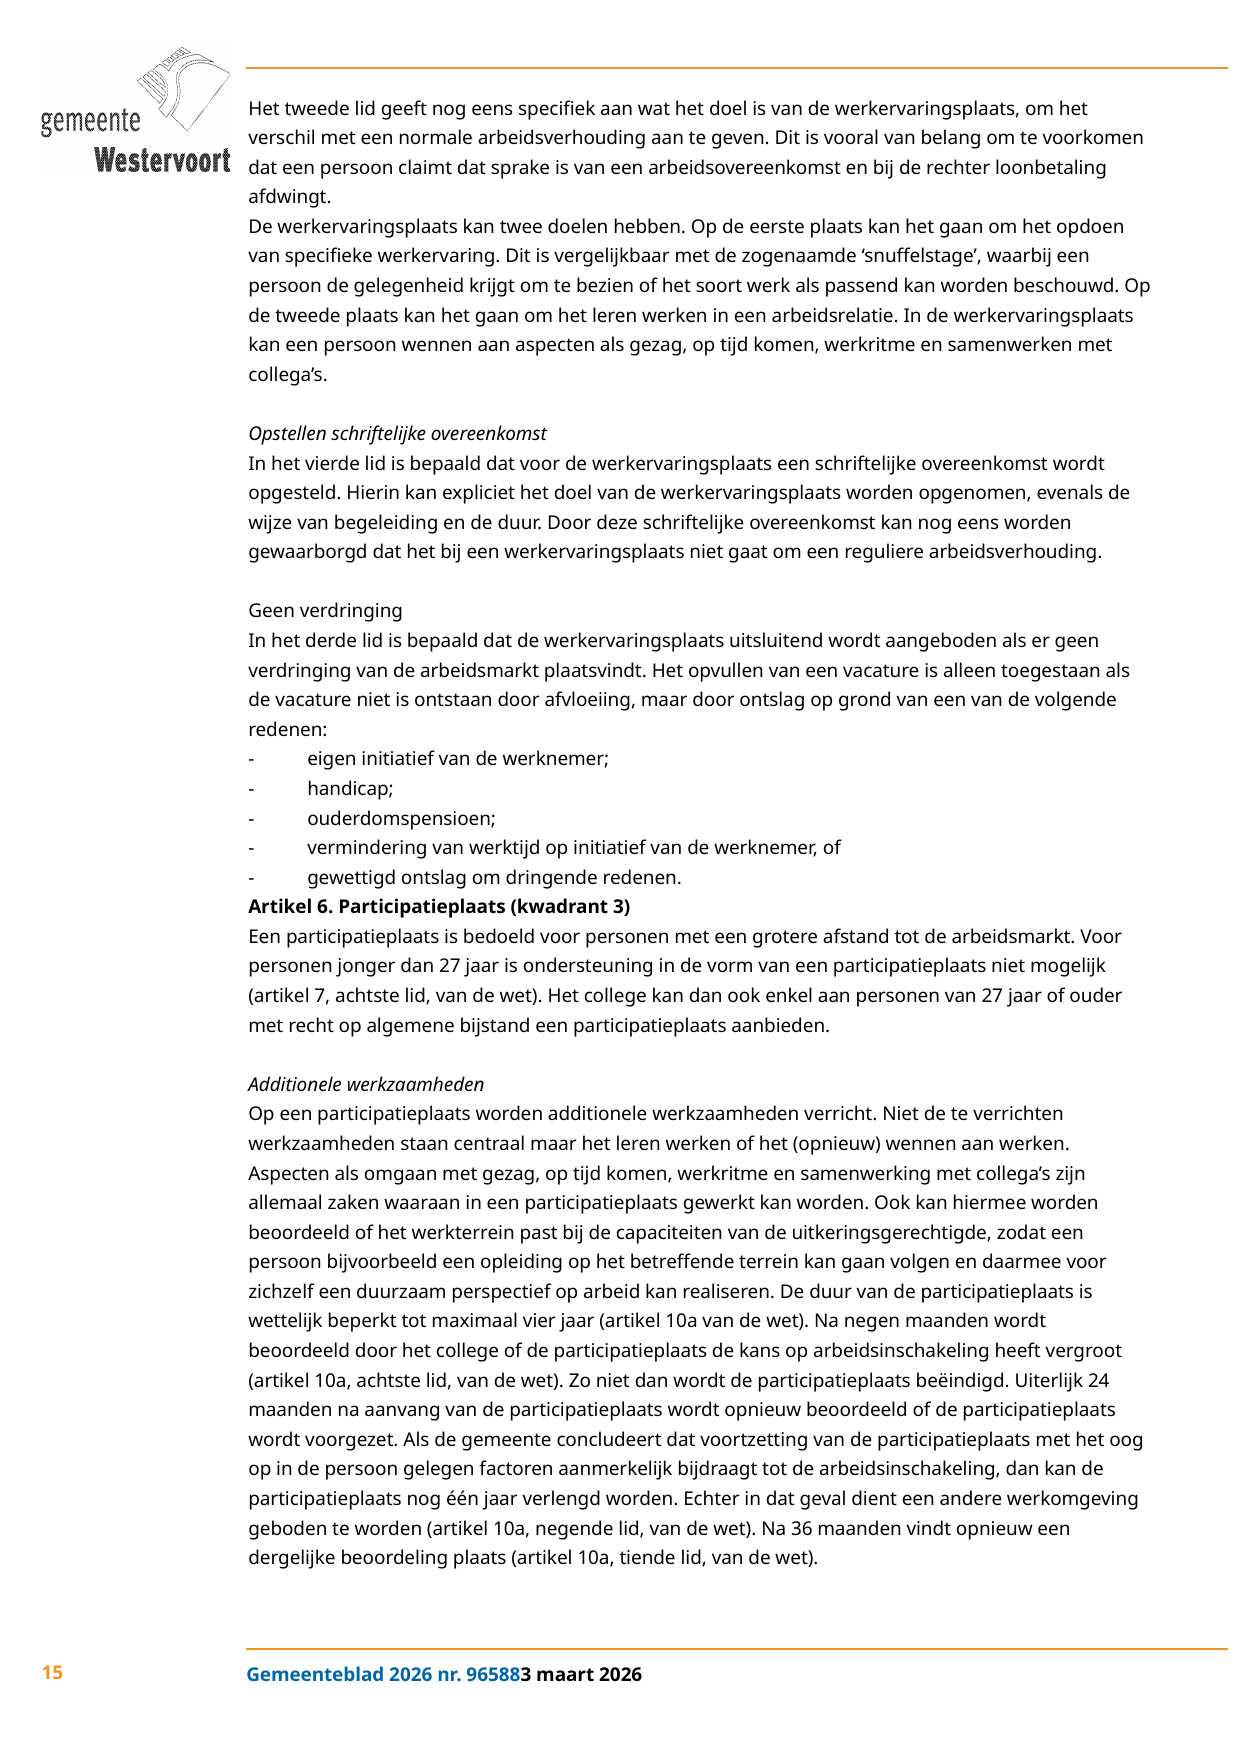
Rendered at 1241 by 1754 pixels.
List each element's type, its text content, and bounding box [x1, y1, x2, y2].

list handicap; [248, 775, 1152, 801]
text In het derde lid is bepaald dat de werkervaringsplaats uitsluitend wordt aangeboden als er geen verdringing van de arbeidsmarkt plaatsvindt. Het opvullen van een vacature is alleen toegestaan als de vacature niet is ontstaan door afvloeiing, maar door ontslag op grond van een van de volgende redenen: [248, 627, 1152, 742]
text Additionele werkzaamheden [248, 1071, 1152, 1097]
text Artikel 6. Participatieplaats (kwadrant 3) [248, 893, 1152, 919]
list gewettigd ontslag om dringende redenen. [248, 864, 1152, 890]
text Opstellen schriftelijke overeenkomst [248, 420, 1152, 446]
text Het tweede lid geeft nog eens specifiek aan wat het doel is van de werkervaringsplaats, om het verschil met een normale arbeidsverhouding aan te geven. Dit is vooral van belang om te voorkomen dat een persoon claimt dat sprake is van een arbeidsovereenkomst en bij de rechter loonbetaling afdwingt. [248, 95, 1152, 209]
picture [41, 47, 231, 172]
text In het vierde lid is bepaald dat voor de werkervaringsplaats een schriftelijke overeenkomst wordt opgesteld. Hierin kan expliciet het doel van de werkervaringsplaats worden opgenomen, evenals de wijze van begeleiding en de duur. Door deze schriftelijke overeenkomst kan nog eens worden gewaarborgd dat het bij een werkervaringsplaats niet gaat om een reguliere arbeidsverhouding. [248, 450, 1152, 564]
text De werkervaringsplaats kan twee doelen hebben. Op de eerste plaats kan het gaan om het opdoen van specifieke werkervaring. Dit is vergelijkbaar met de zogenaamde ‘snuffelstage’, waarbij een persoon de gelegenheid krijgt om te bezien of het soort werk als passend kan worden beschouwd. Op de tweede plaats kan het gaan om het leren werken in een arbeidsrelatie. In de werkervaringsplaats kan een persoon wennen aan aspecten als gezag, op tijd komen, werkritme en samenwerken met collega’s. [248, 213, 1152, 387]
text Een participatieplaats is bedoeld voor personen met een grotere afstand tot de arbeidsmarkt. Voor personen jonger dan 27 jaar is ondersteuning in de vorm van een participatieplaats niet mogelijk (artikel 7, achtste lid, van de wet). Het college kan dan ook enkel aan personen van 27 jaar of ouder met recht op algemene bijstand een participatieplaats aanbieden. [248, 923, 1152, 1038]
list eigen initiatief van de werknemer; [248, 746, 1152, 771]
list vermindering van werktijd op initiatief van de werknemer, of [248, 834, 1152, 860]
text Op een participatieplaats worden additionele werkzaamheden verricht. Niet de te verrichten werkzaamheden staan centraal maar het leren werken of het (opnieuw) wennen aan werken. Aspecten als omgaan met gezag, op tijd komen, werkritme en samenwerking met collega’s zijn allemaal zaken waaraan in een participatieplaats gewerkt kan worden. Ook kan hiermee worden beoordeeld of het werkterrein past bij de capaciteiten van de uitkeringsgerechtigde, zodat een persoon bijvoorbeeld een opleiding op het betreffende terrein kan gaan volgen en daarmee voor zichzelf een duurzaam perspectief op arbeid kan realiseren. De duur van de participatieplaats is wettelijk beperkt tot maximaal vier jaar (artikel 10a van de wet). Na negen maanden wordt beoordeeld door het college of de participatieplaats de kans op arbeidsinschakeling heeft vergroot (artikel 10a, achtste lid, van de wet). Zo niet dan wordt de participatieplaats beëindigd. Uiterlijk 24 maanden na aanvang van de participatieplaats wordt opnieuw beoordeeld of de participatieplaats wordt voorgezet. Als de gemeente concludeert dat voortzetting van de participatieplaats met het oog op in de persoon gelegen factoren aanmerkelijk bijdraagt tot de arbeidsinschakeling, dan kan de participatieplaats nog één jaar verlengd worden. Echter in dat geval dient een andere werkomgeving geboden te worden (artikel 10a, negende lid, van de wet). Na 36 maanden vindt opnieuw een dergelijke beoordeling plaats (artikel 10a, tiende lid, van de wet). [248, 1101, 1152, 1570]
text Geen verdringing [248, 598, 1152, 623]
list ouderdomspensioen; [248, 805, 1152, 831]
